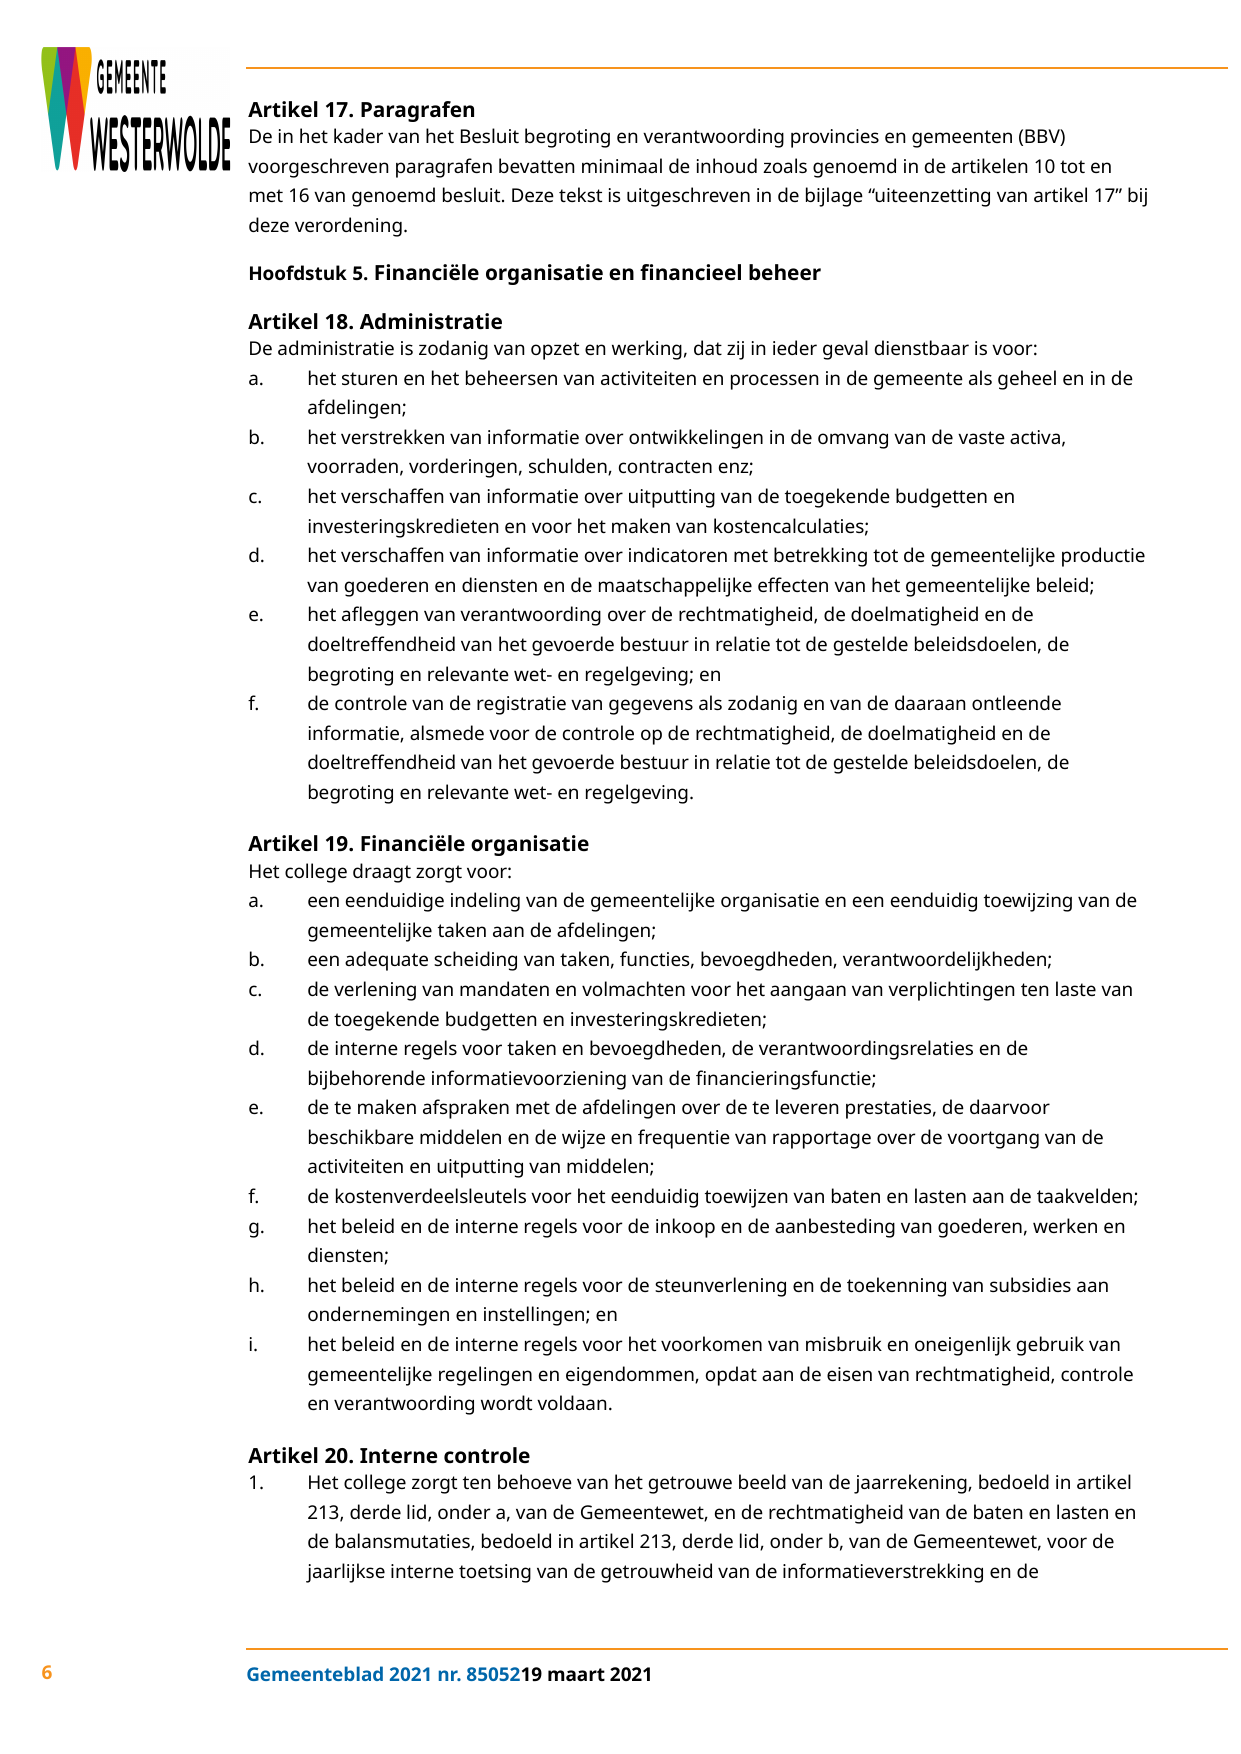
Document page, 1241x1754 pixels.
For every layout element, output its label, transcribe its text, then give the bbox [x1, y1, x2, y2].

list het beleid en de interne regels voor de steunverlening en de toekenning van subsidies aan ondernemingen en instellingen; en [248, 1272, 1152, 1327]
list het verschaffen van informatie over indicatoren met betrekking tot de gemeentelijke productie van goederen en diensten en de maatschappelijke effecten van het gemeentelijke beleid; [248, 542, 1152, 598]
text De in het kader van het Besluit begroting en verantwoording provincies en gemeenten (BBV) voorgeschreven paragrafen bevatten minimaal de inhoud zoals genoemd in de artikelen 10 tot en met 16 van genoemd besluit. Deze tekst is uitgeschreven in de bijlage “uiteenzetting van artikel 17” bij deze verordening. [248, 123, 1152, 238]
list de te maken afspraken met de afdelingen over de te leveren prestaties, de daarvoor beschikbare middelen en de wijze en frequentie van rapportage over de voortgang van de activiteiten en uitputting van middelen; [248, 1094, 1152, 1179]
list een adequate scheiding van taken, functies, bevoegdheden, verantwoordelijkheden; [248, 947, 1152, 972]
text Artikel 20. Interne controle [248, 1441, 1152, 1469]
list het afleggen van verantwoording over de rechtmatigheid, de doelmatigheid en de doeltreffendheid van het gevoerde bestuur in relatie tot de gestelde beleidsdoelen, de begroting en relevante wet- en regelgeving; en [248, 602, 1152, 686]
list de controle van de registratie van gegevens als zodanig en van de daaraan ontleende informatie, alsmede voor de controle op de rechtmatigheid, de doelmatigheid en de doeltreffendheid van het gevoerde bestuur in relatie tot de gestelde beleidsdoelen, de begroting en relevante wet- en regelgeving. [248, 690, 1152, 805]
text De administratie is zodanig van opzet en werking, dat zij in ieder geval dienstbaar is voor: [248, 335, 1152, 361]
text Artikel 18. Administratie [248, 307, 1152, 335]
list de verlening van mandaten en volmachten voor het aangaan van verplichtingen ten laste van de toegekende budgetten en investeringskredieten; [248, 976, 1152, 1032]
list het verschaffen van informatie over uitputting van de toegekende budgetten en investeringskredieten en voor het maken van kostencalculaties; [248, 483, 1152, 538]
text Artikel 17. Paragrafen [248, 95, 1152, 123]
list het sturen en het beheersen van activiteiten en processen in de gemeente als geheel en in de afdelingen; [248, 365, 1152, 420]
list het verstrekken van informatie over ontwikkelingen in de omvang van de vaste activa, voorraden, vorderingen, schulden, contracten enz; [248, 424, 1152, 479]
text Hoofdstuk 5. Financiële organisatie en financieel beheer [248, 258, 1152, 286]
list een eenduidige indeling van de gemeentelijke organisatie en een eenduidig toewijzing van de gemeentelijke taken aan de afdelingen; [248, 887, 1152, 943]
picture [41, 47, 231, 172]
list het beleid en de interne regels voor het voorkomen van misbruik en oneigenlijk gebruik van gemeentelijke regelingen en eigendommen, opdat aan de eisen van rechtmatigheid, controle en verantwoording wordt voldaan. [248, 1331, 1152, 1416]
list Het college zorgt ten behoeve van het getrouwe beeld van de jaarrekening, bedoeld in artikel 213, derde lid, onder a, van de Gemeentewet, en de rechtmatigheid van de baten en lasten en de balansmutaties, bedoeld in artikel 213, derde lid, onder b, van de Gemeentewet, voor de jaarlijkse interne toetsing van de getrouwheid van de informatieverstrekking en de [248, 1469, 1152, 1584]
text Artikel 19. Financiële organisatie [248, 829, 1152, 858]
list de kostenverdeelsleutels voor het eenduidig toewijzen van baten en lasten aan de taakvelden; [248, 1183, 1152, 1209]
list de interne regels voor taken en bevoegdheden, de verantwoordingsrelaties en de bijbehorende informatievoorziening van de financieringsfunctie; [248, 1035, 1152, 1091]
text Het college draagt zorgt voor: [248, 858, 1152, 884]
list het beleid en de interne regels voor de inkoop en de aanbesteding van goederen, werken en diensten; [248, 1213, 1152, 1268]
